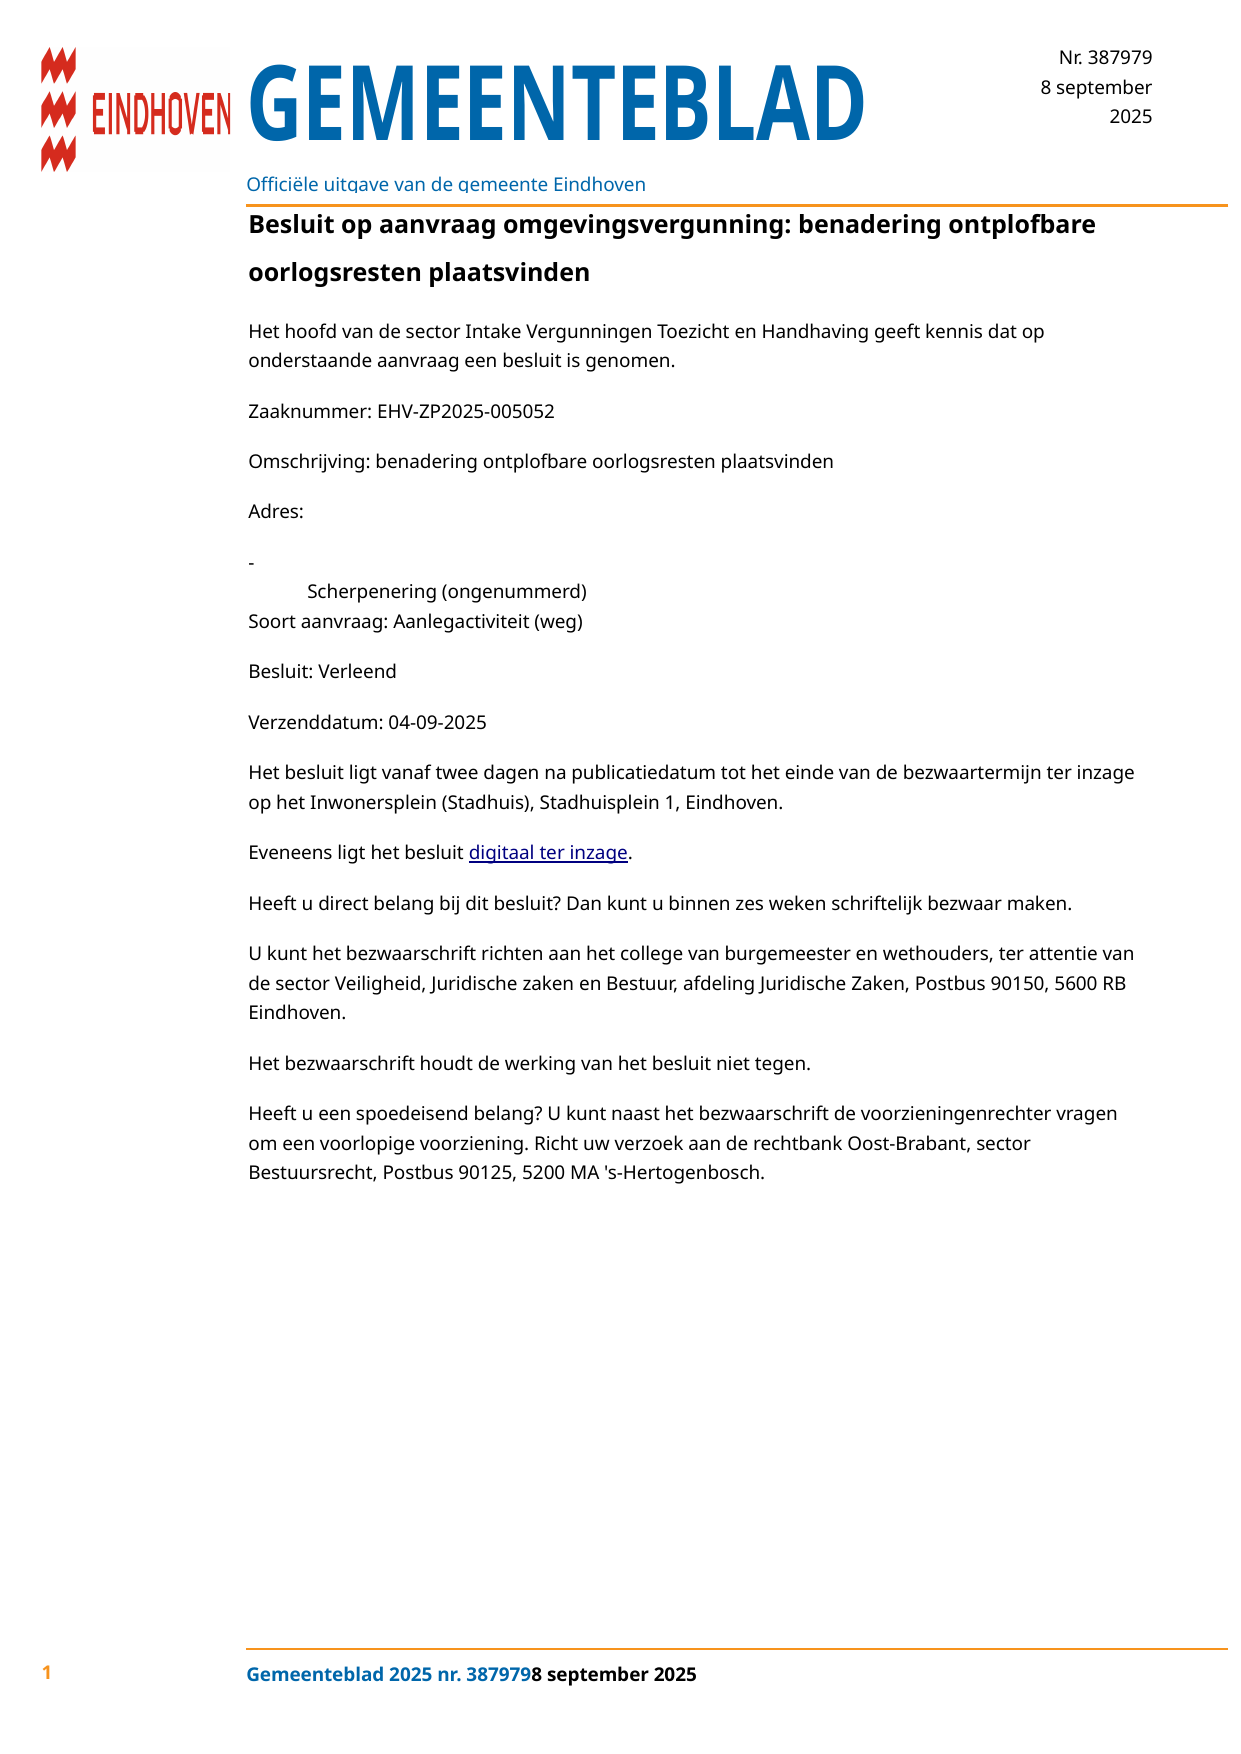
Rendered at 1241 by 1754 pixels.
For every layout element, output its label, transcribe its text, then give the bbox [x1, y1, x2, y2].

text Besluit: Verleend [248, 659, 1152, 684]
text Soort aanvraag: Aanlegactiviteit (weg) [248, 608, 1152, 634]
picture [41, 47, 231, 172]
text Het besluit ligt vanaf twee dagen na publicatiedatum tot het einde van de bezwaartermijn ter inzage op het Inwonersplein (Stadhuis), Stadhuisplein 1, Eindhoven. [248, 759, 1152, 815]
text Heeft u direct belang bij dit besluit? Dan kunt u binnen zes weken schriftelijk bezwaar maken. [248, 890, 1152, 916]
text U kunt het bezwaarschrift richten aan het college van burgemeester en wethouders, ter attentie van de sector Veiligheid, Juridische zaken en Bestuur, afdeling Juridische Zaken, Postbus 90150, 5600 RB Eindhoven. [248, 940, 1152, 1025]
text Verzenddatum: 04-09-2025 [248, 709, 1152, 735]
text Het bezwaarschrift houdt de werking van het besluit niet tegen. [248, 1050, 1152, 1076]
text Het hoofd van de sector Intake Vergunningen Toezicht en Handhaving geeft kennis dat op onderstaande aanvraag een besluit is genomen. [248, 318, 1152, 373]
text Besluit op aanvraag omgevingsvergunning: benadering ontplofbare oorlogsresten plaatsvinden [248, 207, 1152, 288]
text Omschrijving: benadering ontplofbare oorlogsresten plaatsvinden [248, 448, 1152, 474]
list Scherpenering (ongenummerd) [248, 579, 1152, 604]
text Eveneens ligt het besluit digitaal ter inzage. [248, 839, 1152, 865]
text Adres: [248, 499, 1152, 524]
text Heeft u een spoedeisend belang? U kunt naast het bezwaarschrift de voorzieningenrechter vragen om een voorlopige voorziening. Richt uw verzoek aan de rechtbank Oost-Brabant, sector Bestuursrecht, Postbus 90125, 5200 MA 's-Hertogenbosch. [248, 1100, 1152, 1185]
text Zaaknummer: EHV-ZP2025-005052 [248, 398, 1152, 424]
